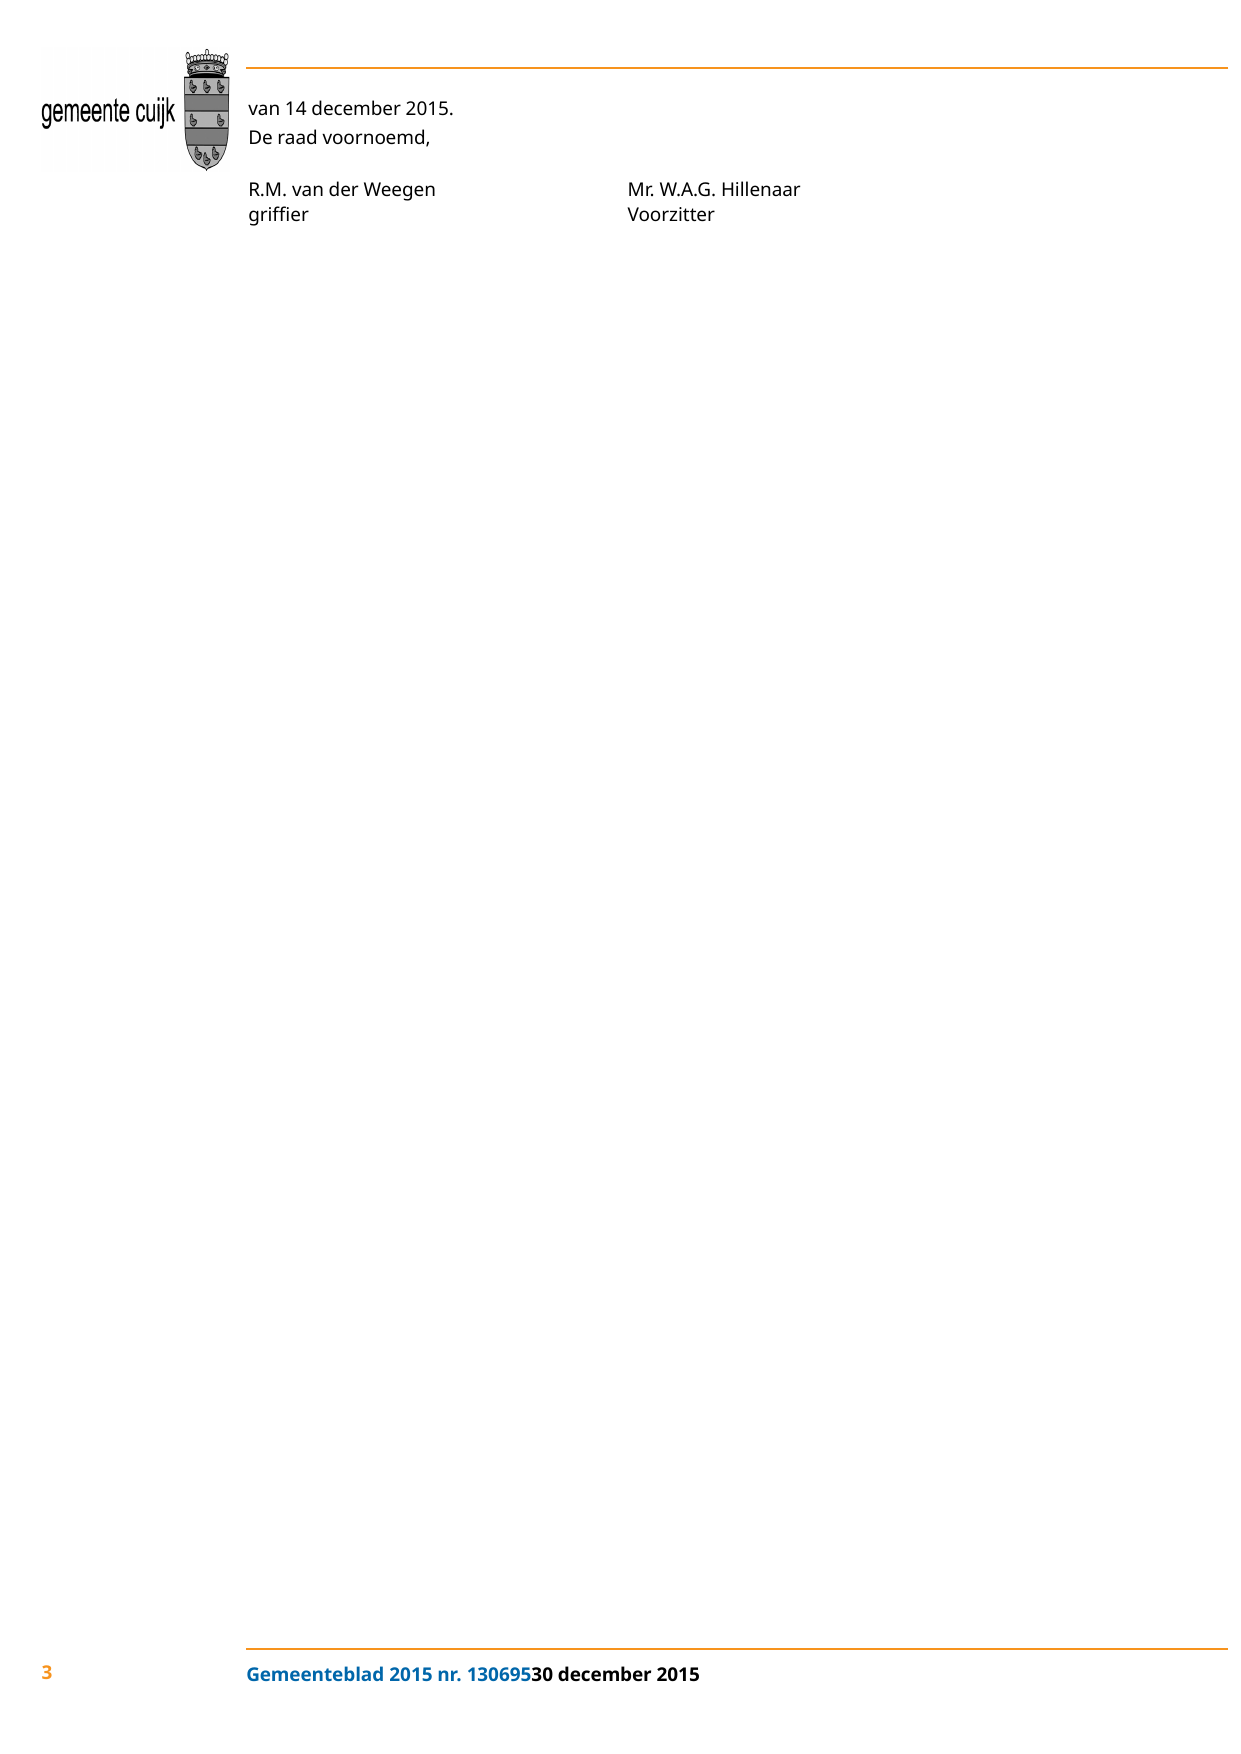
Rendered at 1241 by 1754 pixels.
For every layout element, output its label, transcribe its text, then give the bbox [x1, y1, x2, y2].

table_cell R.M. van der Weegen [248, 176, 627, 202]
table_cell griffier [248, 202, 627, 227]
table_cell [248, 150, 627, 176]
table_cell Mr. W.A.G. Hillenaar [628, 176, 1152, 202]
picture [41, 47, 231, 172]
table_header [628, 125, 1152, 150]
table_header De raad voornoemd, [248, 125, 627, 150]
table_cell Voorzitter [628, 202, 1152, 227]
table_cell [628, 150, 1152, 176]
text van 14 december 2015. [248, 95, 1152, 121]
